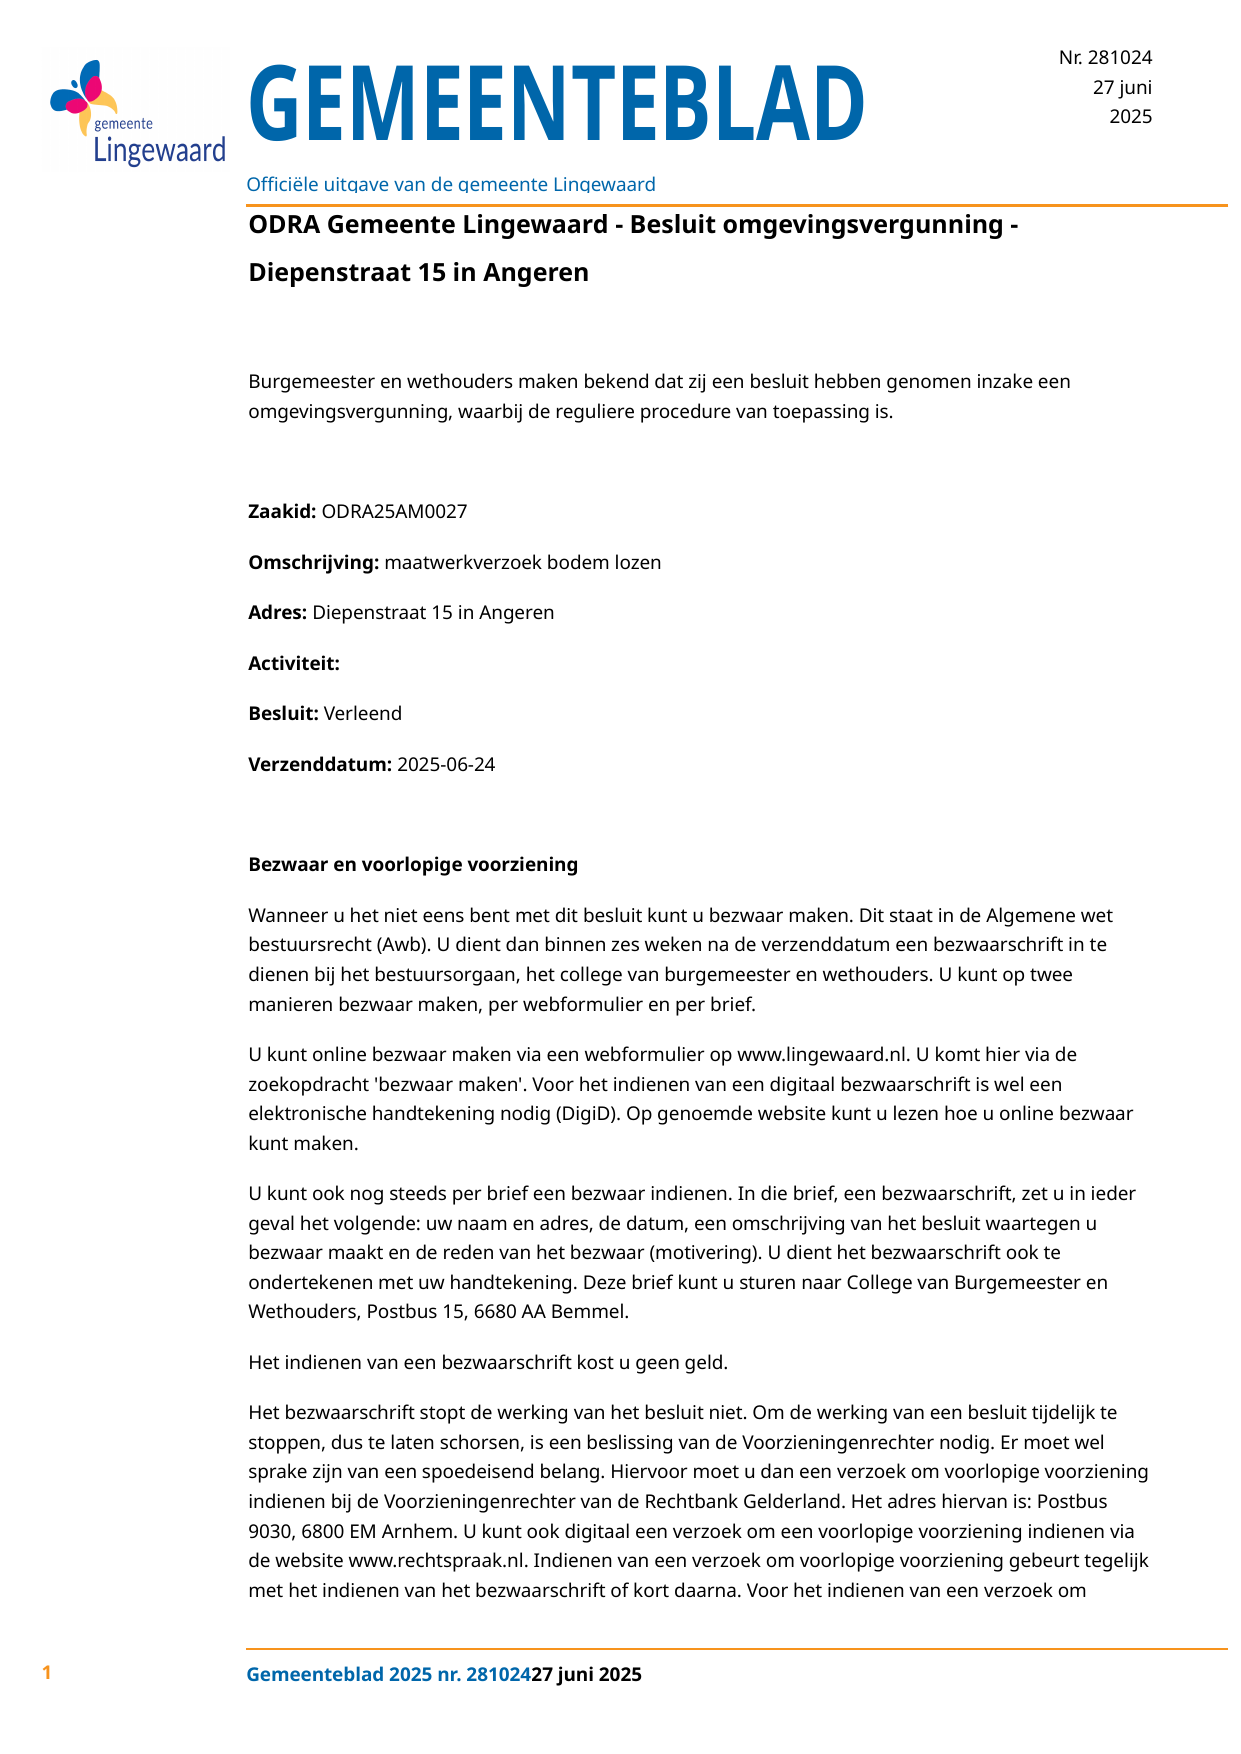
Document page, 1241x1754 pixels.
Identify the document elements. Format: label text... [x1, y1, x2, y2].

text Het bezwaarschrift stopt de werking van het besluit niet. Om de werking van een besluit tijdelijk te stoppen, dus te laten schorsen, is een beslissing van de Voorzieningenrechter nodig. Er moet wel sprake zijn van een spoedeisend belang. Hiervoor moet u dan een verzoek om voorlopige voorziening indienen bij de Voorzieningenrechter van de Rechtbank Gelderland. Het adres hiervan is: Postbus 9030, 6800 EM Arnhem. U kunt ook digitaal een verzoek om een voorlopige voorziening indienen via de website www.rechtspraak.nl. Indienen van een verzoek om voorlopige voorziening gebeurt tegelijk met het indienen van het bezwaarschrift of kort daarna. Voor het indienen van een verzoek om [248, 1399, 1152, 1603]
text U kunt online bezwaar maken via een webformulier op www.lingewaard.nl. U komt hier via de zoekopdracht 'bezwaar maken'. Voor het indienen van een digitaal bezwaarschrift is wel een elektronische handtekening nodig (DigiD). Op genoemde website kunt u lezen hoe u online bezwaar kunt maken. [248, 1041, 1152, 1156]
text Activiteit: [248, 650, 1152, 676]
text Wanneer u het niet eens bent met dit besluit kunt u bezwaar maken. Dit staat in de Algemene wet bestuursrecht (Awb). U dient dan binnen zes weken na de verzenddatum een bezwaarschrift in te dienen bij het bestuursorgaan, het college van burgemeester en wethouders. U kunt op twee manieren bezwaar maken, per webformulier en per brief. [248, 902, 1152, 1017]
text Zaakid: ODRA25AM0027 [248, 499, 1152, 524]
text Burgemeester en wethouders maken bekend dat zij een besluit hebben genomen inzake een omgevingsvergunning, waarbij de reguliere procedure van toepassing is. [248, 368, 1152, 424]
text Omschrijving: maatwerkverzoek bodem lozen [248, 549, 1152, 575]
picture [41, 47, 231, 172]
text U kunt ook nog steeds per brief een bezwaar indienen. In die brief, een bezwaarschrift, zet u in ieder geval het volgende: uw naam en adres, de datum, een omschrijving van het besluit waartegen u bezwaar maakt en de reden van het bezwaar (motivering). U dient het bezwaarschrift ook te ondertekenen met uw handtekening. Deze brief kunt u sturen naar College van Burgemeester en Wethouders, Postbus 15, 6680 AA Bemmel. [248, 1180, 1152, 1324]
text ODRA Gemeente Lingewaard - Besluit omgevingsvergunning - Diepenstraat 15 in Angeren [248, 207, 1152, 288]
text Het indienen van een bezwaarschrift kost u geen geld. [248, 1349, 1152, 1375]
text Bezwaar en voorlopige voorziening [248, 852, 1152, 877]
text Besluit: Verleend [248, 700, 1152, 726]
text Adres: Diepenstraat 15 in Angeren [248, 599, 1152, 625]
text Verzenddatum: 2025-06-24 [248, 751, 1152, 777]
